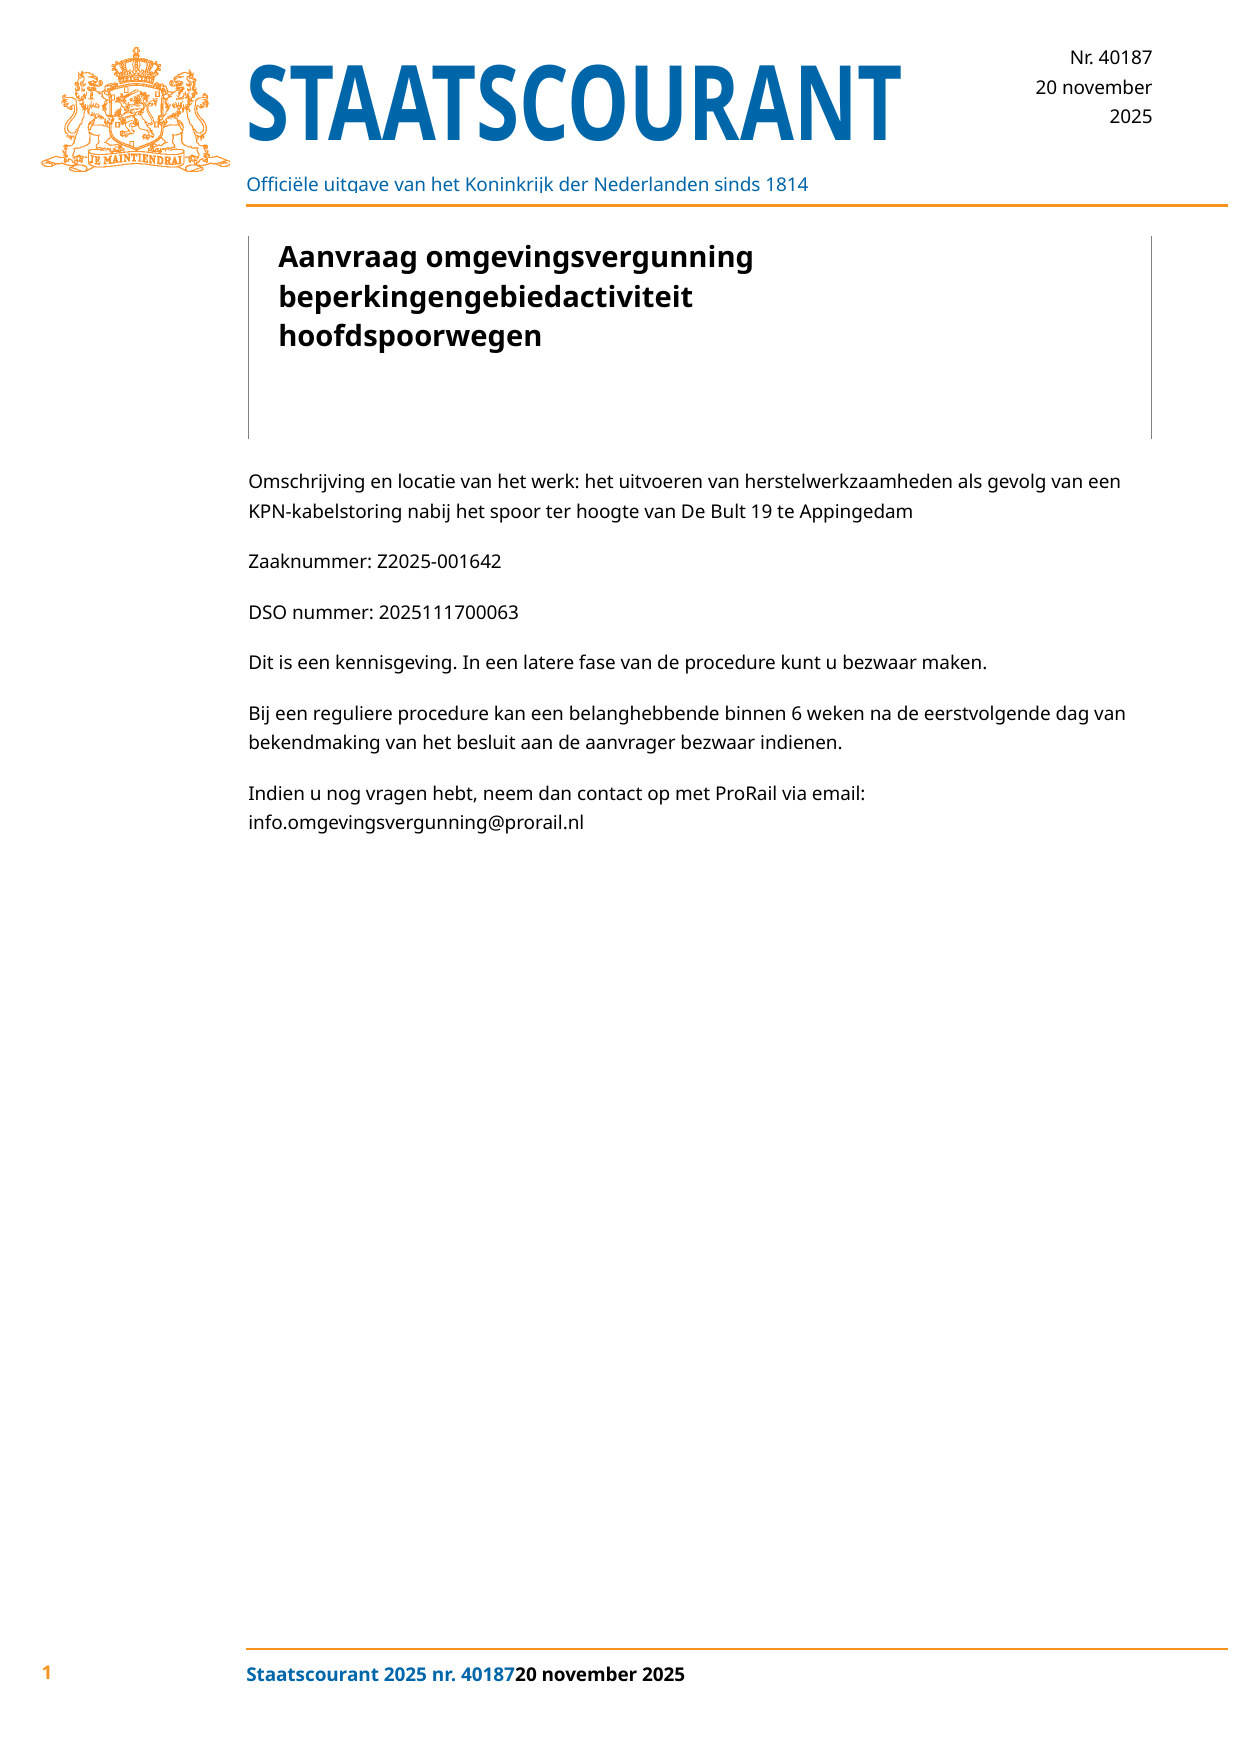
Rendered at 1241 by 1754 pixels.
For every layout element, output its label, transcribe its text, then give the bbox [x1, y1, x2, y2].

table_header [1090, 236, 1151, 413]
table_header Aanvraag omgevingsvergunning beperkingengebiedactiviteit hoofdspoorwegen [249, 236, 850, 439]
text Indien u nog vragen hebt, neem dan contact op met ProRail via email: info.omgevingsvergunning@prorail.nl [248, 780, 1152, 835]
text DSO nummer: 2025111700063 [248, 599, 1152, 625]
picture [41, 47, 231, 172]
table_header [850, 414, 1151, 439]
text Zaaknummer: Z2025-001642 [248, 549, 1152, 574]
text Dit is een kennisgeving. In een latere fase van de procedure kunt u bezwaar maken. [248, 649, 1152, 675]
picture [912, 236, 1090, 414]
text Omschrijving en locatie van het werk: het uitvoeren van herstelwerkzaamheden als gevolg van een KPN-kabelstoring nabij het spoor ter hoogte van De Bult 19 te Appingedam [248, 469, 1152, 524]
text Bij een reguliere procedure kan een belanghebbende binnen 6 weken na de eerstvolgende dag van bekendmaking van het besluit aan de aanvrager bezwaar indienen. [248, 700, 1152, 755]
table_header [850, 236, 912, 413]
